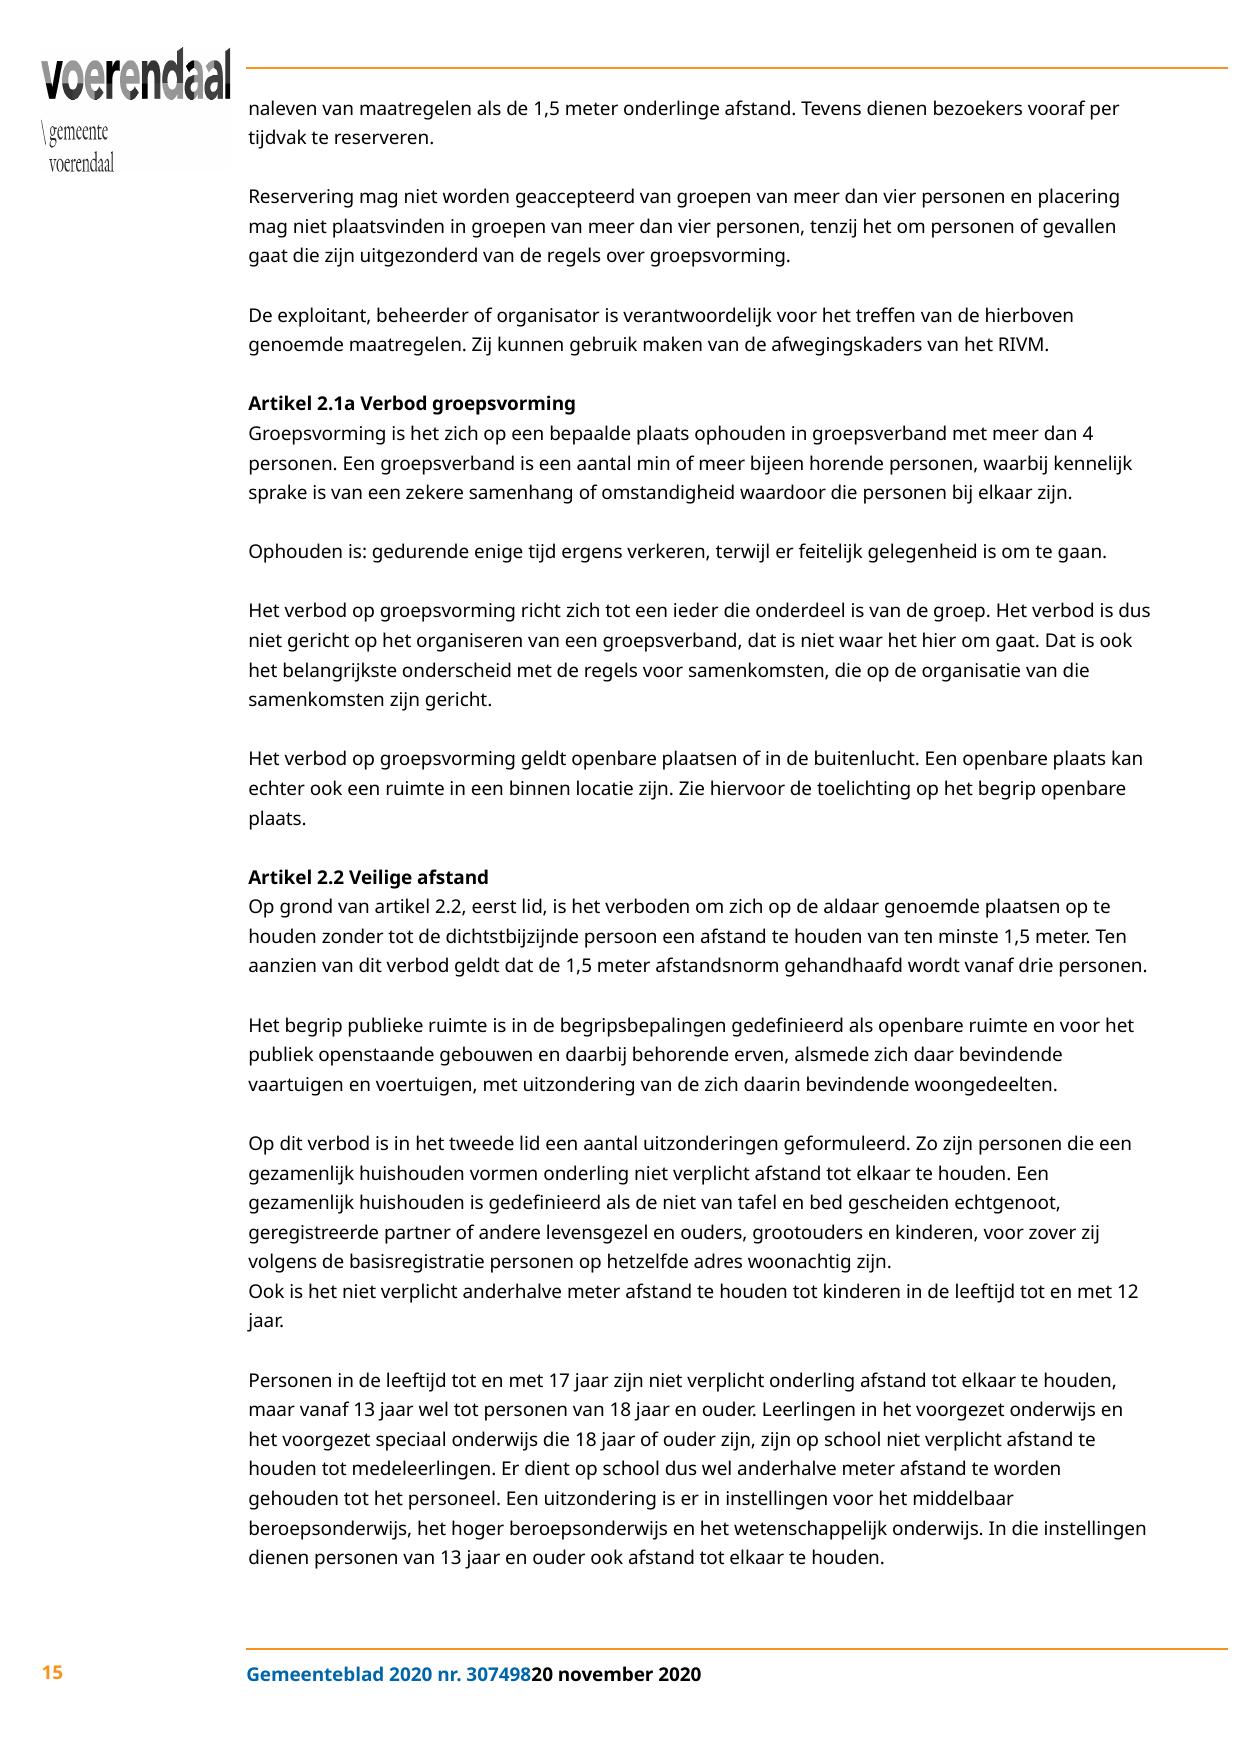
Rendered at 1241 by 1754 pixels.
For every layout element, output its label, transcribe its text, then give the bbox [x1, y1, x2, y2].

picture [41, 47, 231, 172]
text Ook is het niet verplicht anderhalve meter afstand te houden tot kinderen in de leeftijd tot en met 12 jaar. [248, 1278, 1152, 1333]
text Artikel 2.2 Veilige afstand [248, 864, 1152, 890]
text Reservering mag niet worden geaccepteerd van groepen van meer dan vier personen en placering mag niet plaatsvinden in groepen van meer dan vier personen, tenzij het om personen of gevallen gaat die zijn uitgezonderd van de regels over groepsvorming. [248, 183, 1152, 268]
text Ophouden is: gedurende enige tijd ergens verkeren, terwijl er feitelijk gelegenheid is om te gaan. [248, 538, 1152, 564]
text De exploitant, beheerder of organisator is verantwoordelijk voor het treffen van de hierboven genoemde maatregelen. Zij kunnen gebruik maken van de afwegingskaders van het RIVM. [248, 302, 1152, 357]
text Op dit verbod is in het tweede lid een aantal uitzonderingen geformuleerd. Zo zijn personen die een gezamenlijk huishouden vormen onderling niet verplicht afstand tot elkaar te houden. Een gezamenlijk huishouden is gedefinieerd als de niet van tafel en bed gescheiden echtgenoot, geregistreerde partner of andere levensgezel en ouders, grootouders en kinderen, voor zover zij volgens de basisregistratie personen op hetzelfde adres woonachtig zijn. [248, 1130, 1152, 1274]
text Personen in de leeftijd tot en met 17 jaar zijn niet verplicht onderling afstand tot elkaar te houden, maar vanaf 13 jaar wel tot personen van 18 jaar en ouder. Leerlingen in het voorgezet onderwijs en het voorgezet speciaal onderwijs die 18 jaar of ouder zijn, zijn op school niet verplicht afstand te houden tot medeleerlingen. Er dient op school dus wel anderhalve meter afstand te worden gehouden tot het personeel. Een uitzondering is er in instellingen voor het middelbaar beroepsonderwijs, het hoger beroepsonderwijs en het wetenschappelijk onderwijs. In die instellingen dienen personen van 13 jaar en ouder ook afstand tot elkaar te houden. [248, 1367, 1152, 1570]
text Het begrip publieke ruimte is in de begripsbepalingen gedefinieerd als openbare ruimte en voor het publiek openstaande gebouwen en daarbij behorende erven, alsmede zich daar bevindende vaartuigen en voertuigen, met uitzondering van de zich daarin bevindende woongedeelten. [248, 1012, 1152, 1097]
text Groepsvorming is het zich op een bepaalde plaats ophouden in groepsverband met meer dan 4 personen. Een groepsverband is een aantal min of meer bijeen horende personen, waarbij kennelijk sprake is van een zekere samenhang of omstandigheid waardoor die personen bij elkaar zijn. [248, 420, 1152, 505]
text Artikel 2.1a Verbod groepsvorming [248, 391, 1152, 416]
text Het verbod op groepsvorming richt zich tot een ieder die onderdeel is van de groep. Het verbod is dus niet gericht op het organiseren van een groepsverband, dat is niet waar het hier om gaat. Dat is ook het belangrijkste onderscheid met de regels voor samenkomsten, die op de organisatie van die samenkomsten zijn gericht. [248, 598, 1152, 712]
text Het verbod op groepsvorming geldt openbare plaatsen of in de buitenlucht. Een openbare plaats kan echter ook een ruimte in een binnen locatie zijn. Zie hiervoor de toelichting op het begrip openbare plaats. [248, 746, 1152, 831]
text naleven van maatregelen als de 1,5 meter onderlinge afstand. Tevens dienen bezoekers vooraf per tijdvak te reserveren. [248, 95, 1152, 150]
text Op grond van artikel 2.2, eerst lid, is het verboden om zich op de aldaar genoemde plaatsen op te houden zonder tot de dichtstbijzijnde persoon een afstand te houden van ten minste 1,5 meter. Ten aanzien van dit verbod geldt dat de 1,5 meter afstandsnorm gehandhaafd wordt vanaf drie personen. [248, 893, 1152, 978]
